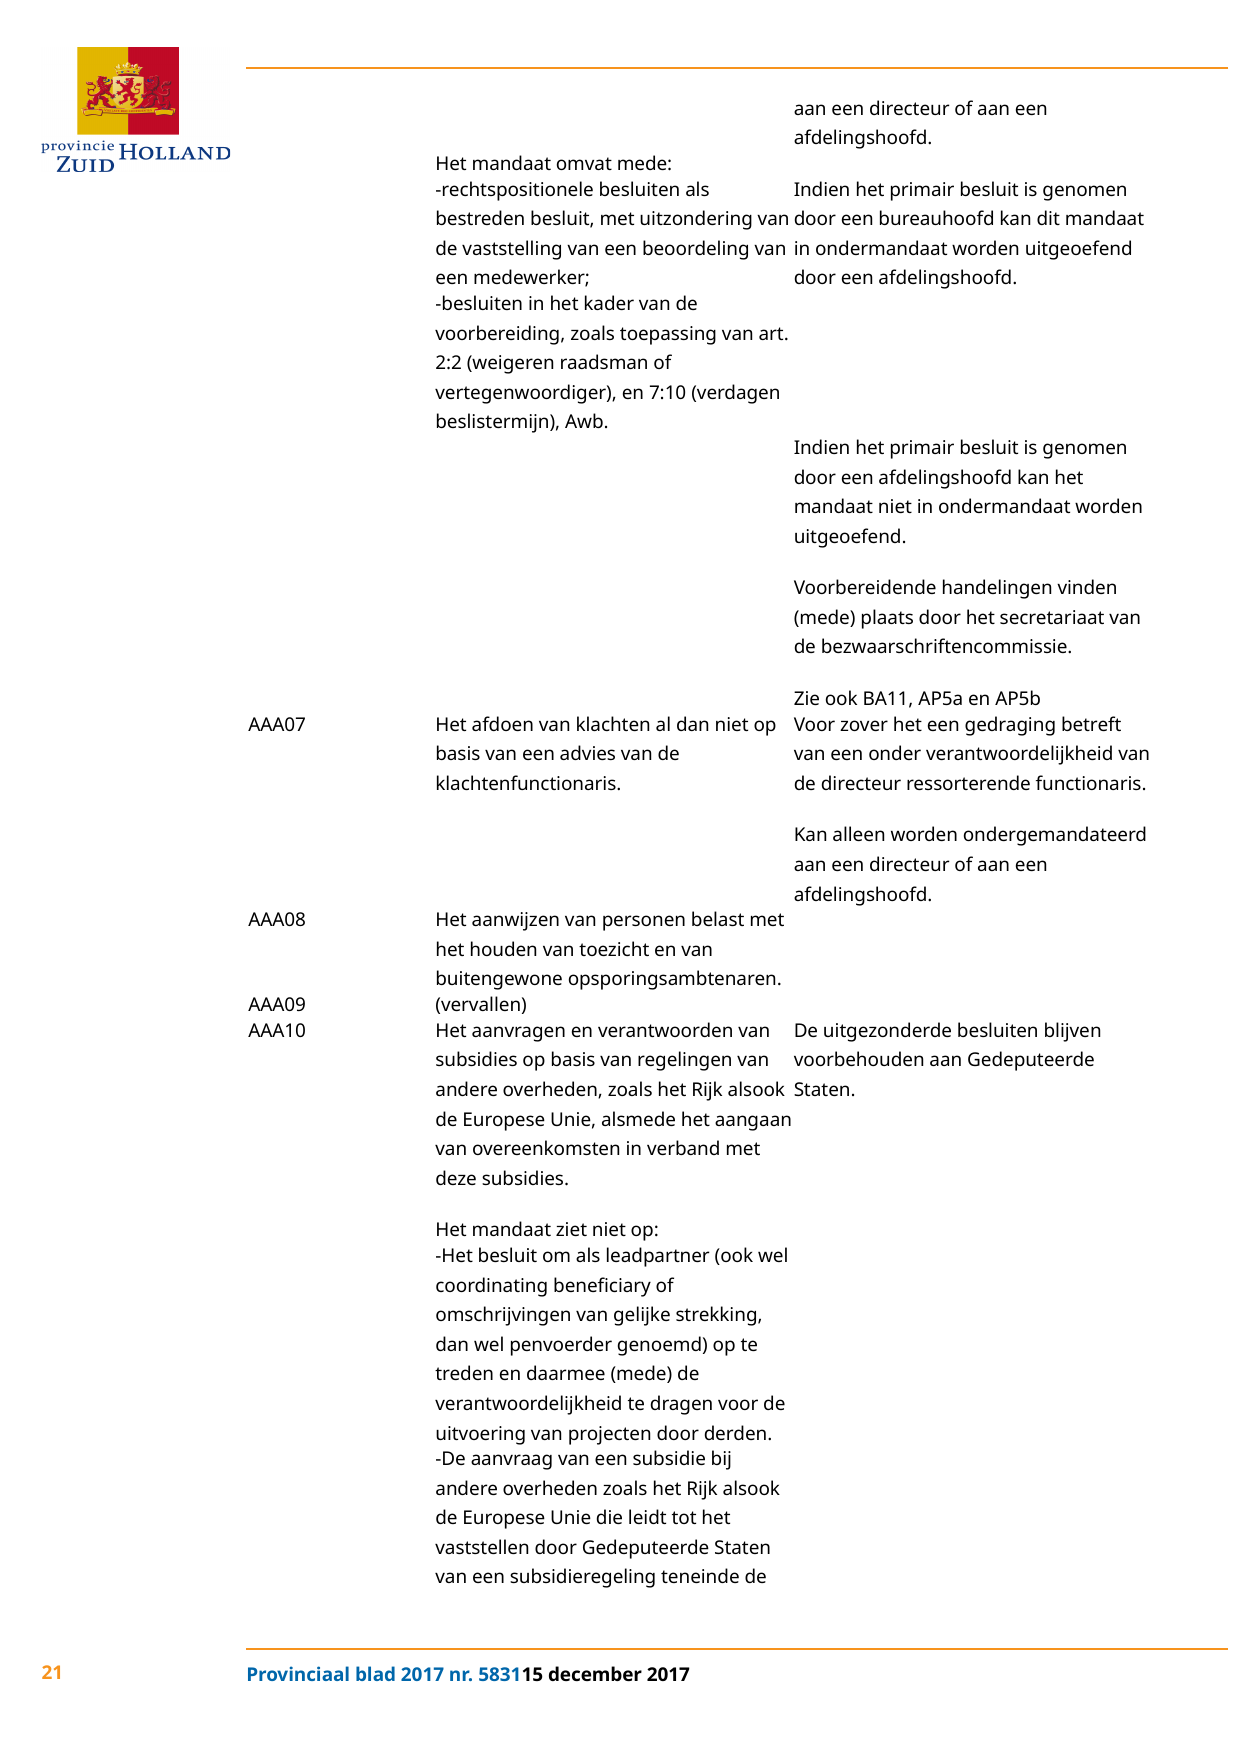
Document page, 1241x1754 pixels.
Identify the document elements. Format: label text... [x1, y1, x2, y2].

table_cell [435, 575, 793, 659]
table_cell [248, 95, 435, 150]
table_cell Het aanvragen en verantwoorden van subsidies op basis van regelingen van andere overheden, zoals het Rijk alsook de Europese Unie, alsmede het aangaan van overeenkomsten in verband met deze subsidies. [435, 1017, 793, 1191]
table_cell [248, 660, 435, 685]
table_cell Het aanwijzen van personen belast met het houden van toezicht en van buitengewone opsporingsambtenaren. [435, 906, 793, 991]
table_cell AAA09 [248, 991, 435, 1017]
table_cell Het mandaat ziet niet op: [435, 1216, 793, 1242]
table_cell (vervallen) [435, 991, 793, 1017]
table_cell [794, 660, 1152, 685]
table_cell [248, 290, 435, 434]
table_cell [248, 1242, 435, 1445]
table_cell [794, 549, 1152, 574]
table_cell -rechtspositionele besluiten als bestreden besluit, met uitzondering van de vaststelling van een beoordeling van een medewerker; [435, 176, 793, 290]
table_cell AAA08 [248, 906, 435, 991]
table_cell [435, 95, 793, 150]
table_cell Voor zover het een gedraging betreft van een onder verantwoordelijkheid van de directeur ressorterende functionaris. [794, 711, 1152, 796]
table_cell [248, 796, 435, 822]
table_cell Zie ook BA11, AP5a en AP5b [794, 685, 1152, 711]
table_cell [435, 434, 793, 549]
table_cell AAA10 [248, 1017, 435, 1191]
table_cell [794, 1216, 1152, 1242]
picture [41, 47, 231, 172]
table_cell [794, 1191, 1152, 1216]
table_cell [248, 176, 435, 290]
table_cell [248, 1216, 435, 1242]
table_cell Het mandaat omvat mede: [435, 150, 793, 176]
table_cell AAA07 [248, 711, 435, 796]
table_cell [794, 1445, 1152, 1589]
table_cell [248, 1191, 435, 1216]
table_cell [435, 822, 793, 906]
table_cell [794, 290, 1152, 434]
table_cell [435, 685, 793, 711]
table_cell [794, 150, 1152, 176]
table_cell -Het besluit om als leadpartner (ook wel coordinating beneficiary of omschrijvingen van gelijke strekking, dan wel penvoerder genoemd) op te treden en daarmee (mede) de verantwoordelijkheid te dragen voor de uitvoering van projecten door derden. [435, 1242, 793, 1445]
table_cell Indien het primair besluit is genomen door een bureauhoofd kan dit mandaat in ondermandaat worden uitgeoefend door een afdelingshoofd. [794, 176, 1152, 290]
table_cell -besluiten in het kader van de voorbereiding, zoals toepassing van art. 2:2 (weigeren raadsman of vertegenwoordiger), en 7:10 (verdagen beslistermijn), Awb. [435, 290, 793, 434]
table_cell [248, 685, 435, 711]
table_cell aan een directeur of aan een afdelingshoofd. [794, 95, 1152, 150]
table_cell [248, 150, 435, 176]
table_cell [435, 1191, 793, 1216]
table_cell [248, 1445, 435, 1589]
table_cell [248, 575, 435, 659]
table_cell [794, 1242, 1152, 1445]
table_cell Voorbereidende handelingen vinden (mede) plaats door het secretariaat van de bezwaarschriftencommissie. [794, 575, 1152, 659]
table_cell Kan alleen worden ondergemandateerd aan een directeur of aan een afdelingshoofd. [794, 822, 1152, 906]
table_cell [248, 434, 435, 549]
table_cell [435, 660, 793, 685]
table_cell [794, 796, 1152, 822]
table_cell De uitgezonderde besluiten blijven voorbehouden aan Gedeputeerde Staten. [794, 1017, 1152, 1191]
table_cell [248, 549, 435, 574]
table_cell [794, 906, 1152, 991]
table_cell [794, 991, 1152, 1017]
table_cell Het afdoen van klachten al dan niet op basis van een advies van de klachtenfunctionaris. [435, 711, 793, 796]
table_cell [435, 549, 793, 574]
table_cell [248, 822, 435, 906]
table_cell -De aanvraag van een subsidie bij andere overheden zoals het Rijk alsook de Europese Unie die leidt tot het vaststellen door Gedeputeerde Staten van een subsidieregeling teneinde de [435, 1445, 793, 1589]
table_cell [435, 796, 793, 822]
table_cell Indien het primair besluit is genomen door een afdelingshoofd kan het mandaat niet in ondermandaat worden uitgeoefend. [794, 434, 1152, 549]
